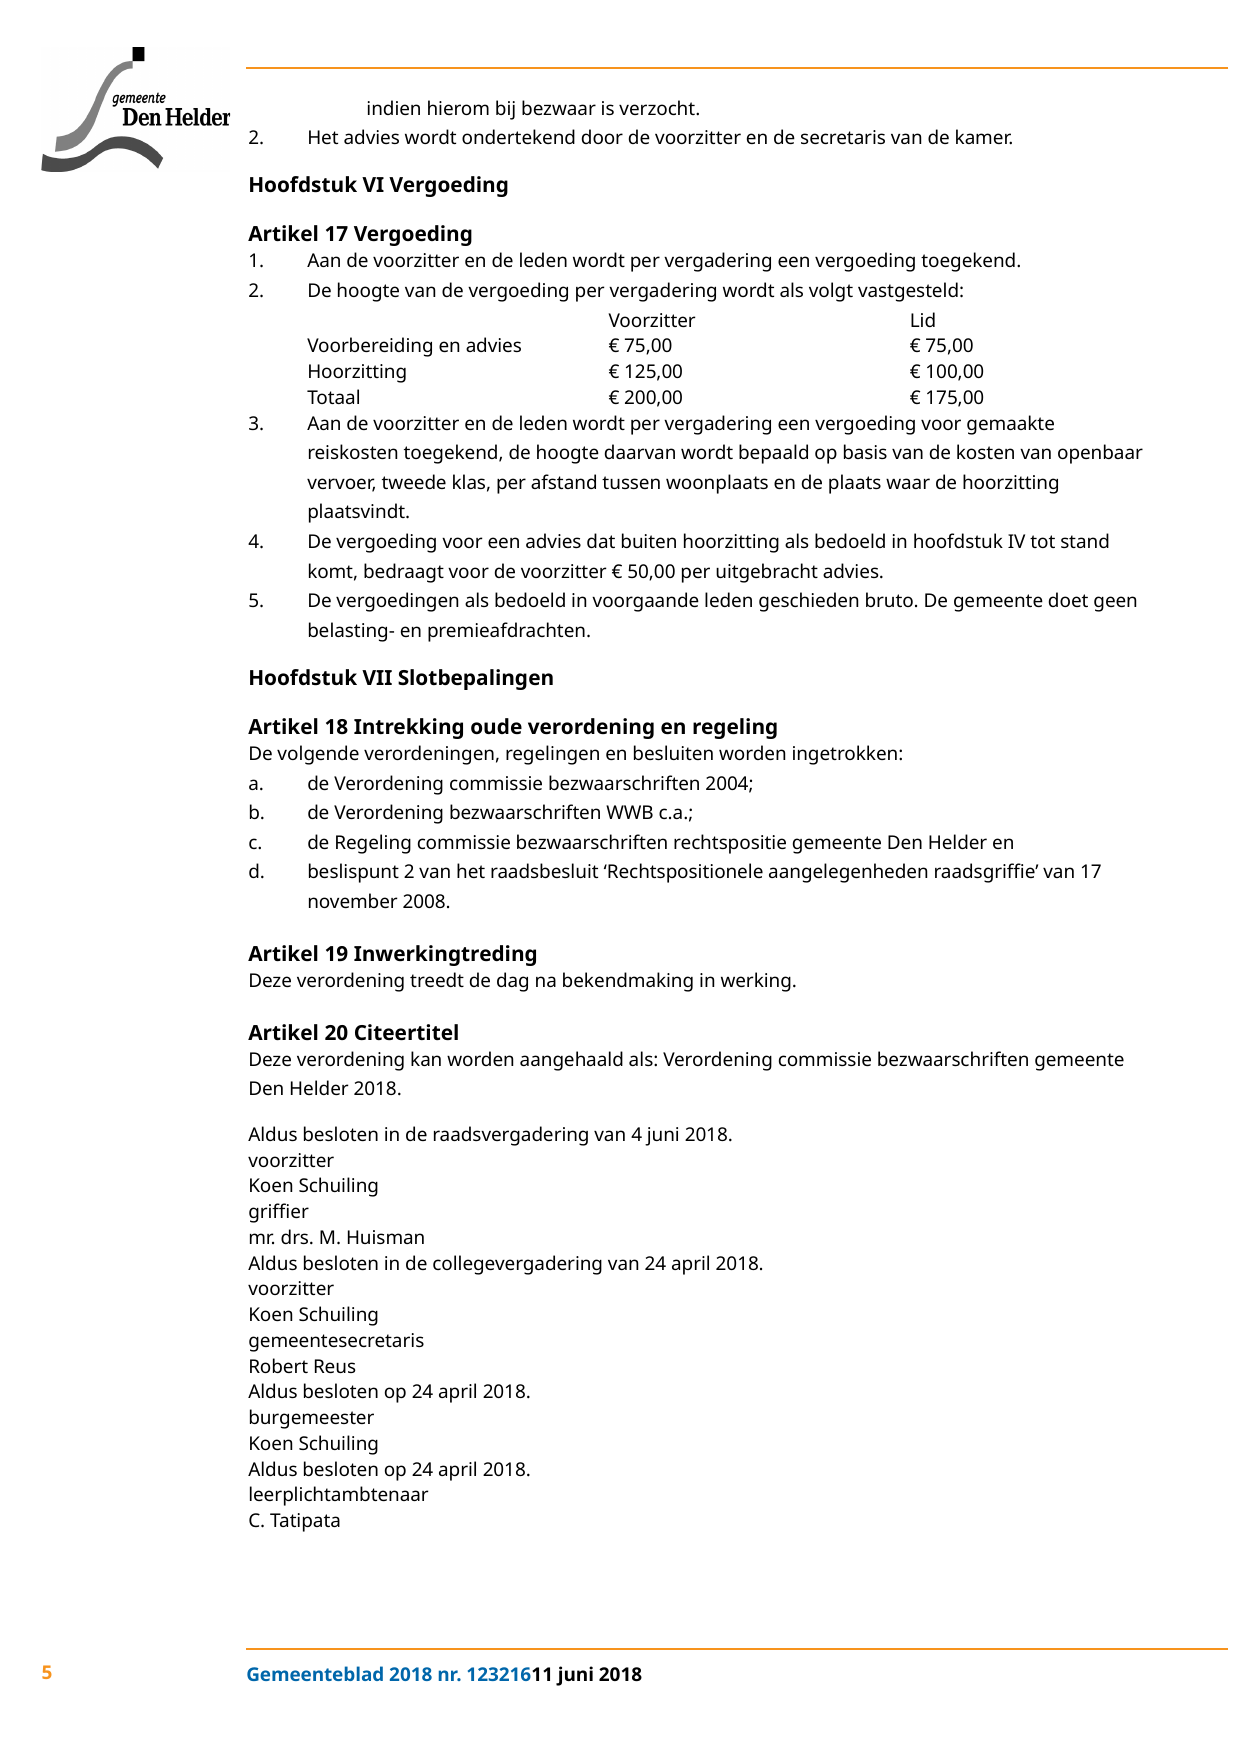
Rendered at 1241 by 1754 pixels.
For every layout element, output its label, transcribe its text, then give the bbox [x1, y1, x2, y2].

text leerplichtambtenaar [248, 1481, 1152, 1507]
text griffier [248, 1198, 1152, 1224]
table_cell € 175,00 [910, 384, 1211, 410]
list de Verordening commissie bezwaarschriften 2004; [248, 770, 1152, 796]
table_header [307, 307, 608, 333]
table_cell € 125,00 [608, 359, 909, 384]
text Artikel 19 Inwerkingtreding [248, 939, 1152, 967]
table_cell Hoorzitting [307, 359, 608, 384]
text Aldus besloten op 24 april 2018. [248, 1456, 1152, 1481]
list de Verordening bezwaarschriften WWB c.a.; [248, 799, 1152, 825]
list indien hierom bij bezwaar is verzocht. [307, 95, 1152, 121]
text Aldus besloten op 24 april 2018. [248, 1378, 1152, 1404]
list De vergoedingen als bedoeld in voorgaande leden geschieden bruto. De gemeente doet geen belasting- en premieafdrachten. [248, 587, 1152, 643]
list De hoogte van de vergoeding per vergadering wordt als volgt vastgesteld: [248, 277, 1152, 303]
picture [41, 47, 231, 172]
text Hoofdstuk VII Slotbepalingen [248, 663, 1152, 691]
list Aan de voorzitter en de leden wordt per vergadering een vergoeding toegekend. [248, 248, 1152, 273]
text Artikel 20 Citeertitel [248, 1018, 1152, 1046]
text mr. drs. M. Huisman [248, 1224, 1152, 1250]
table_header Voorzitter [608, 307, 909, 333]
text Deze verordening kan worden aangehaald als: Verordening commissie bezwaarschriften gemeente Den Helder 2018. [248, 1046, 1152, 1101]
text Koen Schuiling [248, 1173, 1152, 1198]
text Hoofdstuk VI Vergoeding [248, 170, 1152, 198]
text C. Tatipata [248, 1507, 1152, 1533]
table_header Lid [910, 307, 1211, 333]
table_cell Voorbereiding en advies [307, 333, 608, 358]
list Aan de voorzitter en de leden wordt per vergadering een vergoeding voor gemaakte reiskosten toegekend, de hoogte daarvan wordt bepaald op basis van de kosten van openbaar vervoer, tweede klas, per afstand tussen woonplaats en de plaats waar de hoorzitting plaatsvindt. [248, 410, 1152, 524]
text Aldus besloten in de collegevergadering van 24 april 2018. [248, 1250, 1152, 1276]
text De volgende verordeningen, regelingen en besluiten worden ingetrokken: [248, 740, 1152, 766]
table_cell € 75,00 [608, 333, 909, 358]
text voorzitter [248, 1276, 1152, 1301]
text Aldus besloten in de raadsvergadering van 4 juni 2018. [248, 1121, 1152, 1147]
text Koen Schuiling [248, 1430, 1152, 1456]
text Artikel 18 Intrekking oude verordening en regeling [248, 712, 1152, 740]
text Robert Reus [248, 1353, 1152, 1378]
table_cell Totaal [307, 384, 608, 410]
list de Regeling commissie bezwaarschriften rechtspositie gemeente Den Helder en [248, 829, 1152, 855]
text Koen Schuiling [248, 1301, 1152, 1327]
list beslispunt 2 van het raadsbesluit ‘Rechtspositionele aangelegenheden raadsgriffie’ van 17 november 2008. [248, 859, 1152, 914]
table_cell € 100,00 [910, 359, 1211, 384]
text voorzitter [248, 1147, 1152, 1173]
table_cell € 75,00 [910, 333, 1211, 358]
table_cell € 200,00 [608, 384, 909, 410]
text burgemeester [248, 1404, 1152, 1430]
text Deze verordening treedt de dag na bekendmaking in werking. [248, 967, 1152, 993]
text Artikel 17 Vergoeding [248, 219, 1152, 248]
text gemeentesecretaris [248, 1327, 1152, 1353]
list Het advies wordt ondertekend door de voorzitter en de secretaris van de kamer. [248, 124, 1152, 150]
list De vergoeding voor een advies dat buiten hoorzitting als bedoeld in hoofdstuk IV tot stand komt, bedraagt voor de voorzitter € 50,00 per uitgebracht advies. [248, 528, 1152, 584]
